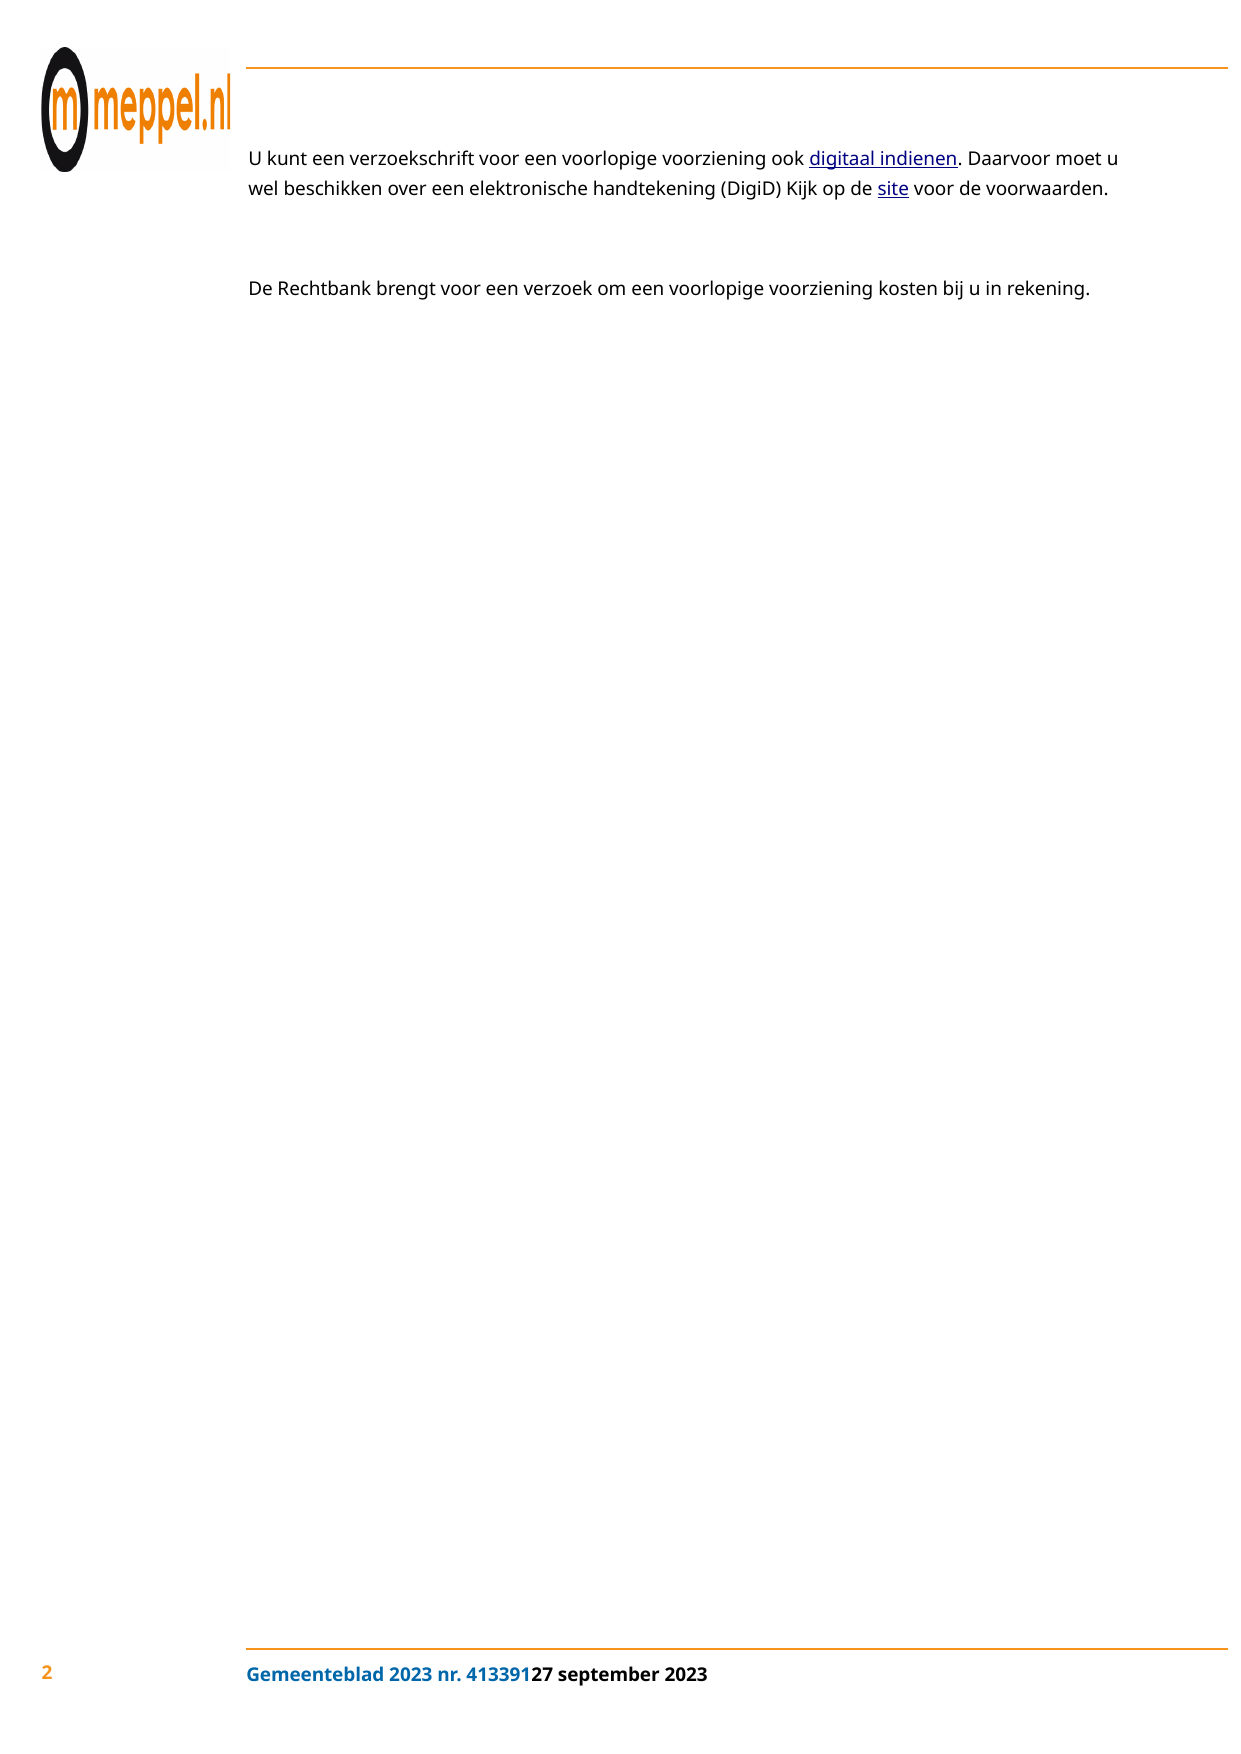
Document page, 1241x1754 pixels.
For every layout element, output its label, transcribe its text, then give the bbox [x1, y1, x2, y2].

text U kunt een verzoekschrift voor een voorlopige voorziening ook digitaal indienen. Daarvoor moet u wel beschikken over een elektronische handtekening (DigiD) Kijk op de site voor de voorwaarden. [248, 145, 1152, 201]
text De Rechtbank brengt voor een verzoek om een voorlopige voorziening kosten bij u in rekening. [248, 276, 1152, 301]
picture [41, 47, 231, 172]
